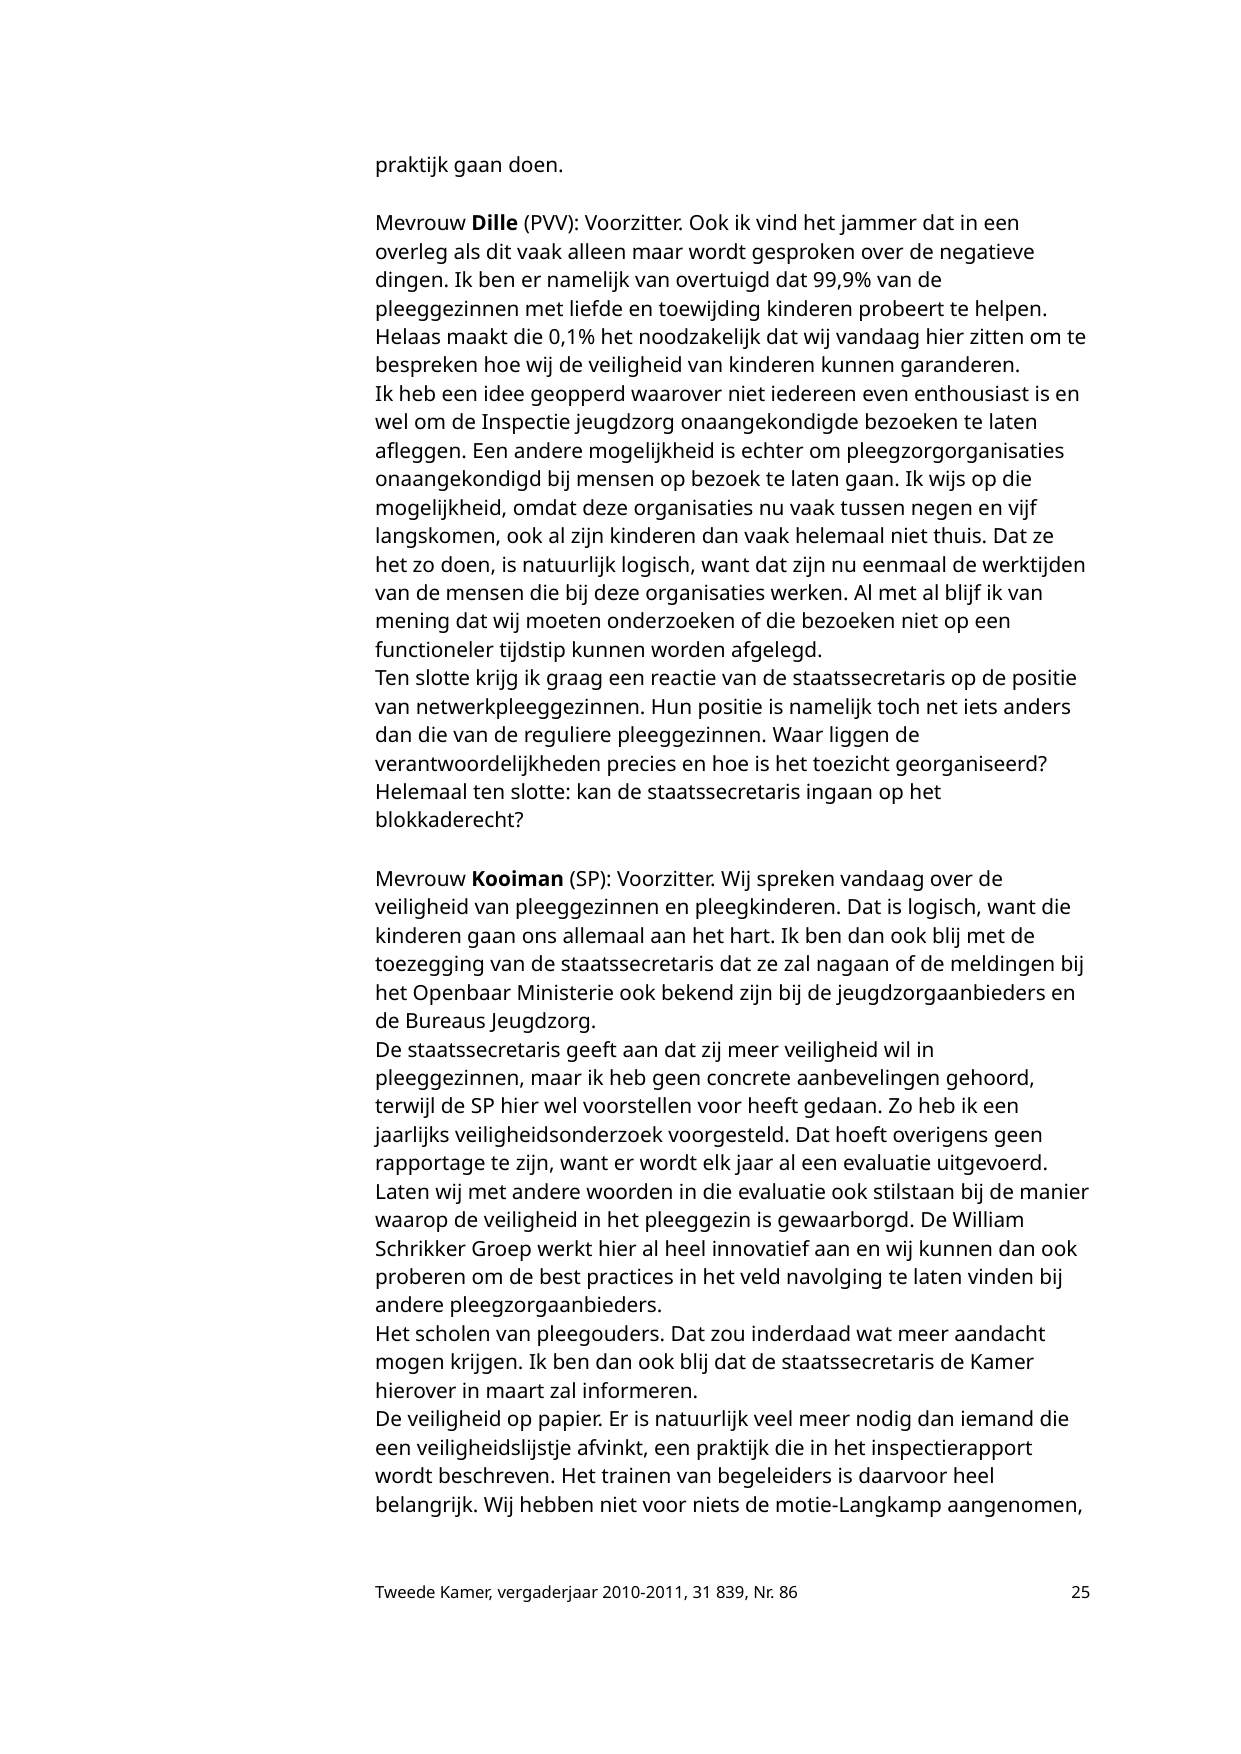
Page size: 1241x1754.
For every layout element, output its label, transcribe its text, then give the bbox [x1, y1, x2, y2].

text Ten slotte krijg ik graag een reactie van de staatssecretaris op de positie van netwerkpleeggezinnen. Hun positie is namelijk toch net iets anders dan die van de reguliere pleeggezinnen. Waar liggen de verantwoordelijkheden precies en hoe is het toezicht georganiseerd? Helemaal ten slotte: kan de staatssecretaris ingaan op het blokkaderecht? [375, 663, 1090, 834]
text Het scholen van pleegouders. Dat zou inderdaad wat meer aandacht mogen krijgen. Ik ben dan ook blij dat de staatssecretaris de Kamer hierover in maart zal informeren. [375, 1319, 1090, 1404]
text praktijk gaan doen. [375, 150, 1090, 178]
text Ik heb een idee geopperd waarover niet iedereen even enthousiast is en wel om de Inspectie jeugdzorg onaangekondigde bezoeken te laten afleggen. Een andere mogelijkheid is echter om pleegzorgorganisaties onaangekondigd bij mensen op bezoek te laten gaan. Ik wijs op die mogelijkheid, omdat deze organisaties nu vaak tussen negen en vijf langskomen, ook al zijn kinderen dan vaak helemaal niet thuis. Dat ze het zo doen, is natuurlijk logisch, want dat zijn nu eenmaal de werktijden van de mensen die bij deze organisaties werken. Al met al blijf ik van mening dat wij moeten onderzoeken of die bezoeken niet op een functioneler tijdstip kunnen worden afgelegd. [375, 379, 1090, 663]
text Mevrouw Dille (PVV): Voorzitter. Ook ik vind het jammer dat in een overleg als dit vaak alleen maar wordt gesproken over de negatieve dingen. Ik ben er namelijk van overtuigd dat 99,9% van de pleeggezinnen met liefde en toewijding kinderen probeert te helpen. Helaas maakt die 0,1% het noodzakelijk dat wij vandaag hier zitten om te bespreken hoe wij de veiligheid van kinderen kunnen garanderen. [375, 208, 1090, 379]
text Mevrouw Kooiman (SP): Voorzitter. Wij spreken vandaag over de veiligheid van pleeggezinnen en pleegkinderen. Dat is logisch, want die kinderen gaan ons allemaal aan het hart. Ik ben dan ook blij met de toezegging van de staatssecretaris dat ze zal nagaan of de meldingen bij het Openbaar Ministerie ook bekend zijn bij de jeugdzorgaanbieders en de Bureaus Jeugdzorg. [375, 864, 1090, 1035]
text De veiligheid op papier. Er is natuurlijk veel meer nodig dan iemand die een veiligheidslijstje afvinkt, een praktijk die in het inspectierapport wordt beschreven. Het trainen van begeleiders is daarvoor heel belangrijk. Wij hebben niet voor niets de motie-Langkamp aangenomen, [375, 1404, 1090, 1518]
text De staatssecretaris geeft aan dat zij meer veiligheid wil in pleeggezinnen, maar ik heb geen concrete aanbevelingen gehoord, terwijl de SP hier wel voorstellen voor heeft gedaan. Zo heb ik een jaarlijks veiligheidsonderzoek voorgesteld. Dat hoeft overigens geen rapportage te zijn, want er wordt elk jaar al een evaluatie uitgevoerd. Laten wij met andere woorden in die evaluatie ook stilstaan bij de manier waarop de veiligheid in het pleeggezin is gewaarborgd. De William Schrikker Groep werkt hier al heel innovatief aan en wij kunnen dan ook proberen om de best practices in het veld navolging te laten vinden bij andere pleegzorgaanbieders. [375, 1035, 1090, 1319]
